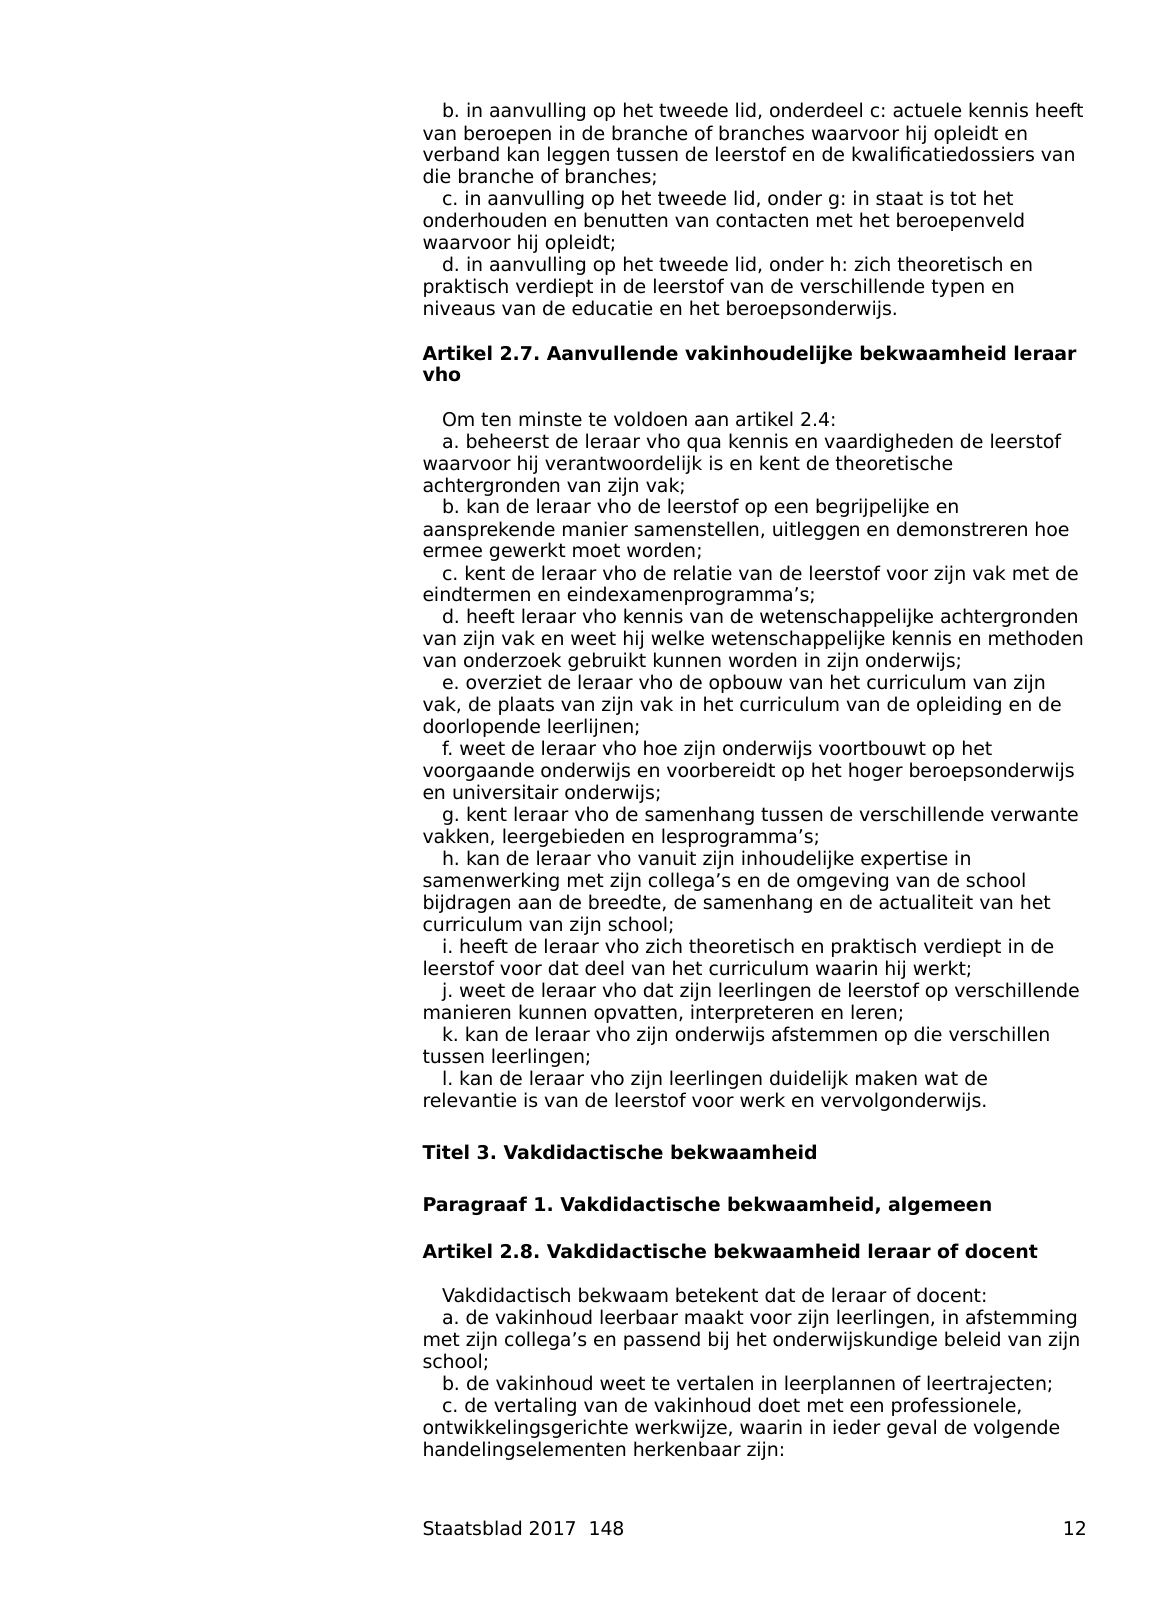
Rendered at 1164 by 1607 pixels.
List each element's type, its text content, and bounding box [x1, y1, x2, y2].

text i. heeft de leraar vho zich theoretisch en praktisch verdiept in de leerstof voor dat deel van het curriculum waarin hij werkt; [422, 936, 1087, 980]
text l. kan de leraar vho zijn leerlingen duidelijk maken wat de relevantie is van de leerstof voor werk en vervolgonderwijs. [422, 1068, 1087, 1112]
text g. kent leraar vho de samenhang tussen de verschillende verwante vakken, leergebieden en lesprogramma’s; [422, 804, 1087, 848]
text c. de vertaling van de vakinhoud doet met een professionele, ontwikkelingsgerichte werkwijze, waarin in ieder geval de volgende handelingselementen herkenbaar zijn: [422, 1395, 1087, 1461]
subtitle Paragraaf 1. Vakdidactische bekwaamheid, algemeen [422, 1194, 1087, 1216]
text a. de vakinhoud leerbaar maakt voor zijn leerlingen, in afstemming met zijn collega’s en passend bij het onderwijskundige beleid van zijn school; [422, 1307, 1087, 1373]
text a. beheerst de leraar vho qua kennis en vaardigheden de leerstof waarvoor hij verantwoordelijk is en kent de theoretische achtergronden van zijn vak; [422, 431, 1087, 496]
subtitle Titel 3. Vakdidactische bekwaamheid [422, 1142, 1087, 1164]
text k. kan de leraar vho zijn onderwijs afstemmen op die verschillen tussen leerlingen; [422, 1024, 1087, 1068]
subtitle Artikel 2.8. Vakdidactische bekwaamheid leraar of docent [422, 1241, 1087, 1263]
text c. in aanvulling op het tweede lid, onder g: in staat is tot het onderhouden en benutten van contacten met het beroepenveld waarvoor hij opleidt; [422, 188, 1087, 254]
text Om ten minste te voldoen aan artikel 2.4: [422, 408, 1087, 431]
text Vakdidactisch bekwaam betekent dat de leraar of docent: [422, 1285, 1087, 1307]
text d. in aanvulling op het tweede lid, onder h: zich theoretisch en praktisch verdiept in de leerstof van de verschillende typen en niveaus van de educatie en het beroepsonderwijs. [422, 254, 1087, 320]
text d. heeft leraar vho kennis van de wetenschappelijke achtergronden van zijn vak en weet hij welke wetenschappelijke kennis en methoden van onderzoek gebruikt kunnen worden in zijn onderwijs; [422, 606, 1087, 672]
text b. de vakinhoud weet te vertalen in leerplannen of leertrajecten; [422, 1373, 1087, 1395]
text j. weet de leraar vho dat zijn leerlingen de leerstof op verschillende manieren kunnen opvatten, interpreteren en leren; [422, 980, 1087, 1024]
text f. weet de leraar vho hoe zijn onderwijs voortbouwt op het voorgaande onderwijs en voorbereidt op het hoger beroepsonderwijs en universitair onderwijs; [422, 738, 1087, 804]
text b. kan de leraar vho de leerstof op een begrijpelijke en aansprekende manier samenstellen, uitleggen en demonstreren hoe ermee gewerkt moet worden; [422, 496, 1087, 562]
subtitle Artikel 2.7. Aanvullende vakinhoudelijke bekwaamheid leraar vho [422, 342, 1087, 386]
text e. overziet de leraar vho de opbouw van het curriculum van zijn vak, de plaats van zijn vak in het curriculum van de opleiding en de doorlopende leerlijnen; [422, 672, 1087, 738]
text c. kent de leraar vho de relatie van de leerstof voor zijn vak met de eindtermen en eindexamenprogramma’s; [422, 562, 1087, 606]
text b. in aanvulling op het tweede lid, onderdeel c: actuele kennis heeft van beroepen in de branche of branches waarvoor hij opleidt en verband kan leggen tussen de leerstof en de kwalificatiedossiers van die branche of branches; [422, 100, 1087, 188]
text h. kan de leraar vho vanuit zijn inhoudelijke expertise in samenwerking met zijn collega’s en de omgeving van de school bijdragen aan de breedte, de samenhang en de actualiteit van het curriculum van zijn school; [422, 848, 1087, 936]
